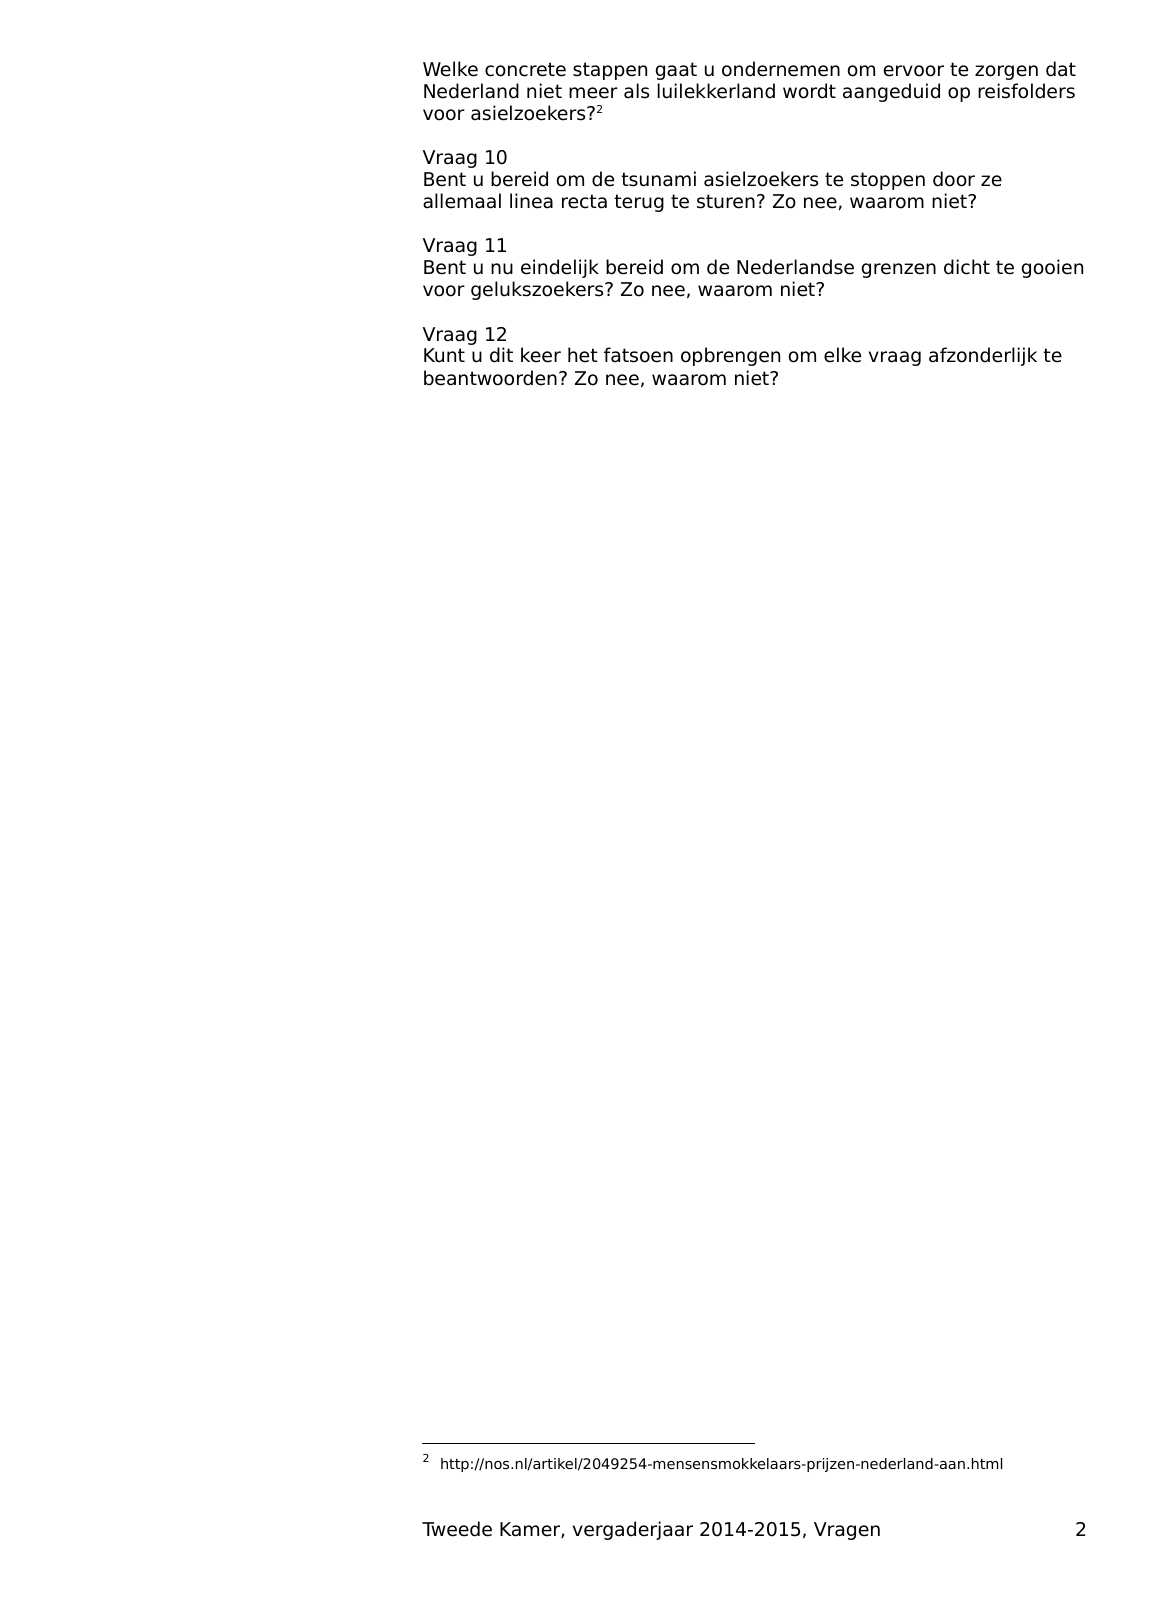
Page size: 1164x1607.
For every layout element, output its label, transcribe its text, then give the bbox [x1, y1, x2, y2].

text http://nos.nl/artikel/2049254-mensensmokkelaars-prijzen-nederland-aan.html [422, 1452, 1087, 1474]
text Vraag 10 [422, 147, 1087, 169]
text Bent u nu eindelijk bereid om de Nederlandse grenzen dicht te gooien voor gelukszoekers? Zo nee, waarom niet? [422, 257, 1087, 301]
text Vraag 11 [422, 235, 1087, 257]
text Welke concrete stappen gaat u ondernemen om ervoor te zorgen dat Nederland niet meer als luilekkerland wordt aangeduid op reisfolders voor asielzoekers? [422, 59, 1087, 125]
text Kunt u dit keer het fatsoen opbrengen om elke vraag afzonderlijk te beantwoorden? Zo nee, waarom niet? [422, 345, 1087, 389]
text Vraag 12 [422, 323, 1087, 345]
text Bent u bereid om de tsunami asielzoekers te stoppen door ze allemaal linea recta terug te sturen? Zo nee, waarom niet? [422, 169, 1087, 213]
